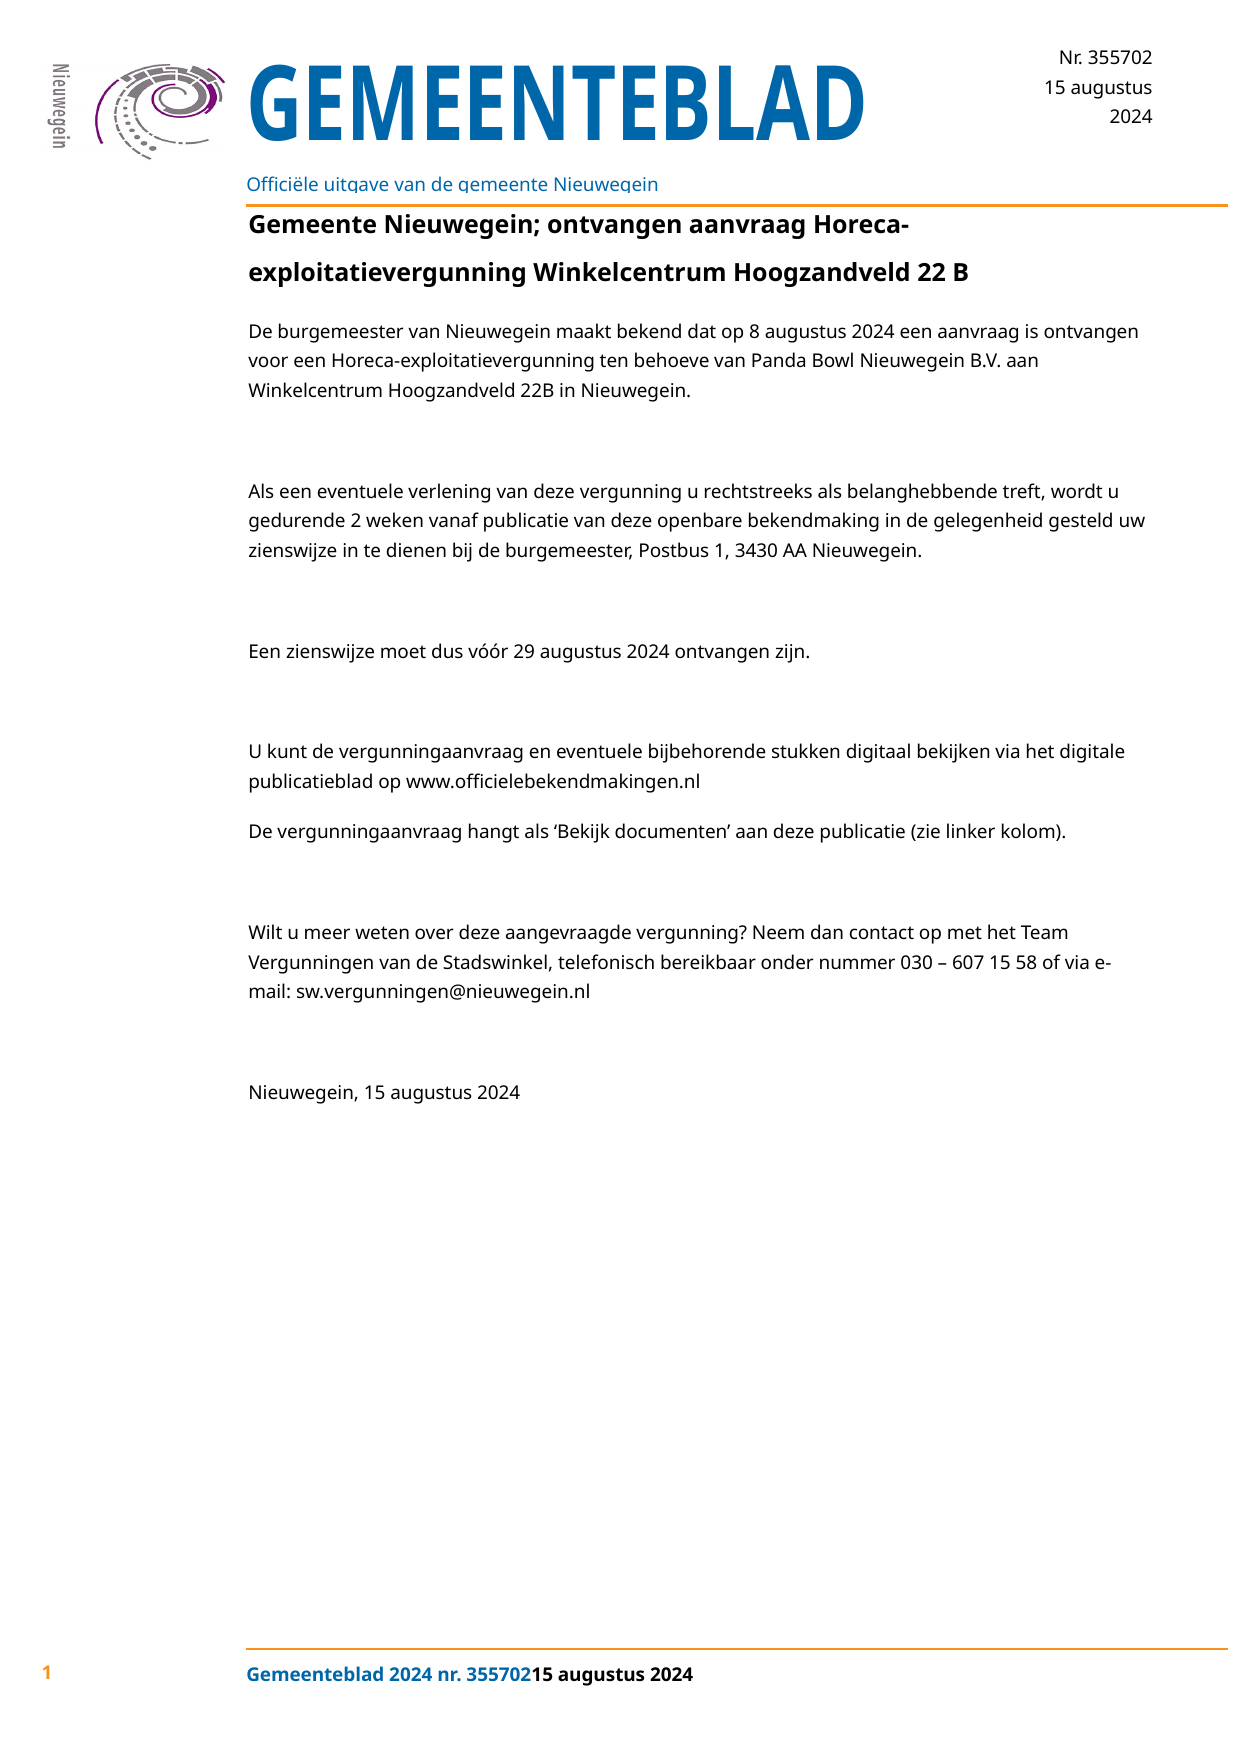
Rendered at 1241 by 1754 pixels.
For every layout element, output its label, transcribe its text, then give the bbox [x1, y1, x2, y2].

text De burgemeester van Nieuwegein maakt bekend dat op 8 augustus 2024 een aanvraag is ontvangen voor een Horeca-exploitatievergunning ten behoeve van Panda Bowl Nieuwegein B.V. aan Winkelcentrum Hoogzandveld 22B in Nieuwegein. [248, 318, 1152, 403]
text Wilt u meer weten over deze aangevraagde vergunning? Neem dan contact op met het Team Vergunningen van de Stadswinkel, telefonisch bereikbaar onder nummer 030 – 607 15 58 of via e-mail: sw.vergunningen@nieuwegein.nl [248, 919, 1152, 1004]
text Een zienswijze moet dus vóór 29 augustus 2024 ontvangen zijn. [248, 638, 1152, 664]
text Gemeente Nieuwegein; ontvangen aanvraag Horeca-exploitatievergunning Winkelcentrum Hoogzandveld 22 B [248, 207, 1152, 288]
picture [41, 47, 231, 172]
text U kunt de vergunningaanvraag en eventuele bijbehorende stukken digitaal bekijken via het digitale publicatieblad op www.officielebekendmakingen.nl [248, 739, 1152, 794]
text Nieuwegein, 15 augustus 2024 [248, 1079, 1152, 1105]
text Als een eventuele verlening van deze vergunning u rechtstreeks als belanghebbende treft, wordt u gedurende 2 weken vanaf publicatie van deze openbare bekendmaking in de gelegenheid gesteld uw zienswijze in te dienen bij de burgemeester, Postbus 1, 3430 AA Nieuwegein. [248, 478, 1152, 563]
text De vergunningaanvraag hangt als ‘Bekijk documenten’ aan deze publicatie (zie linker kolom). [248, 819, 1152, 844]
